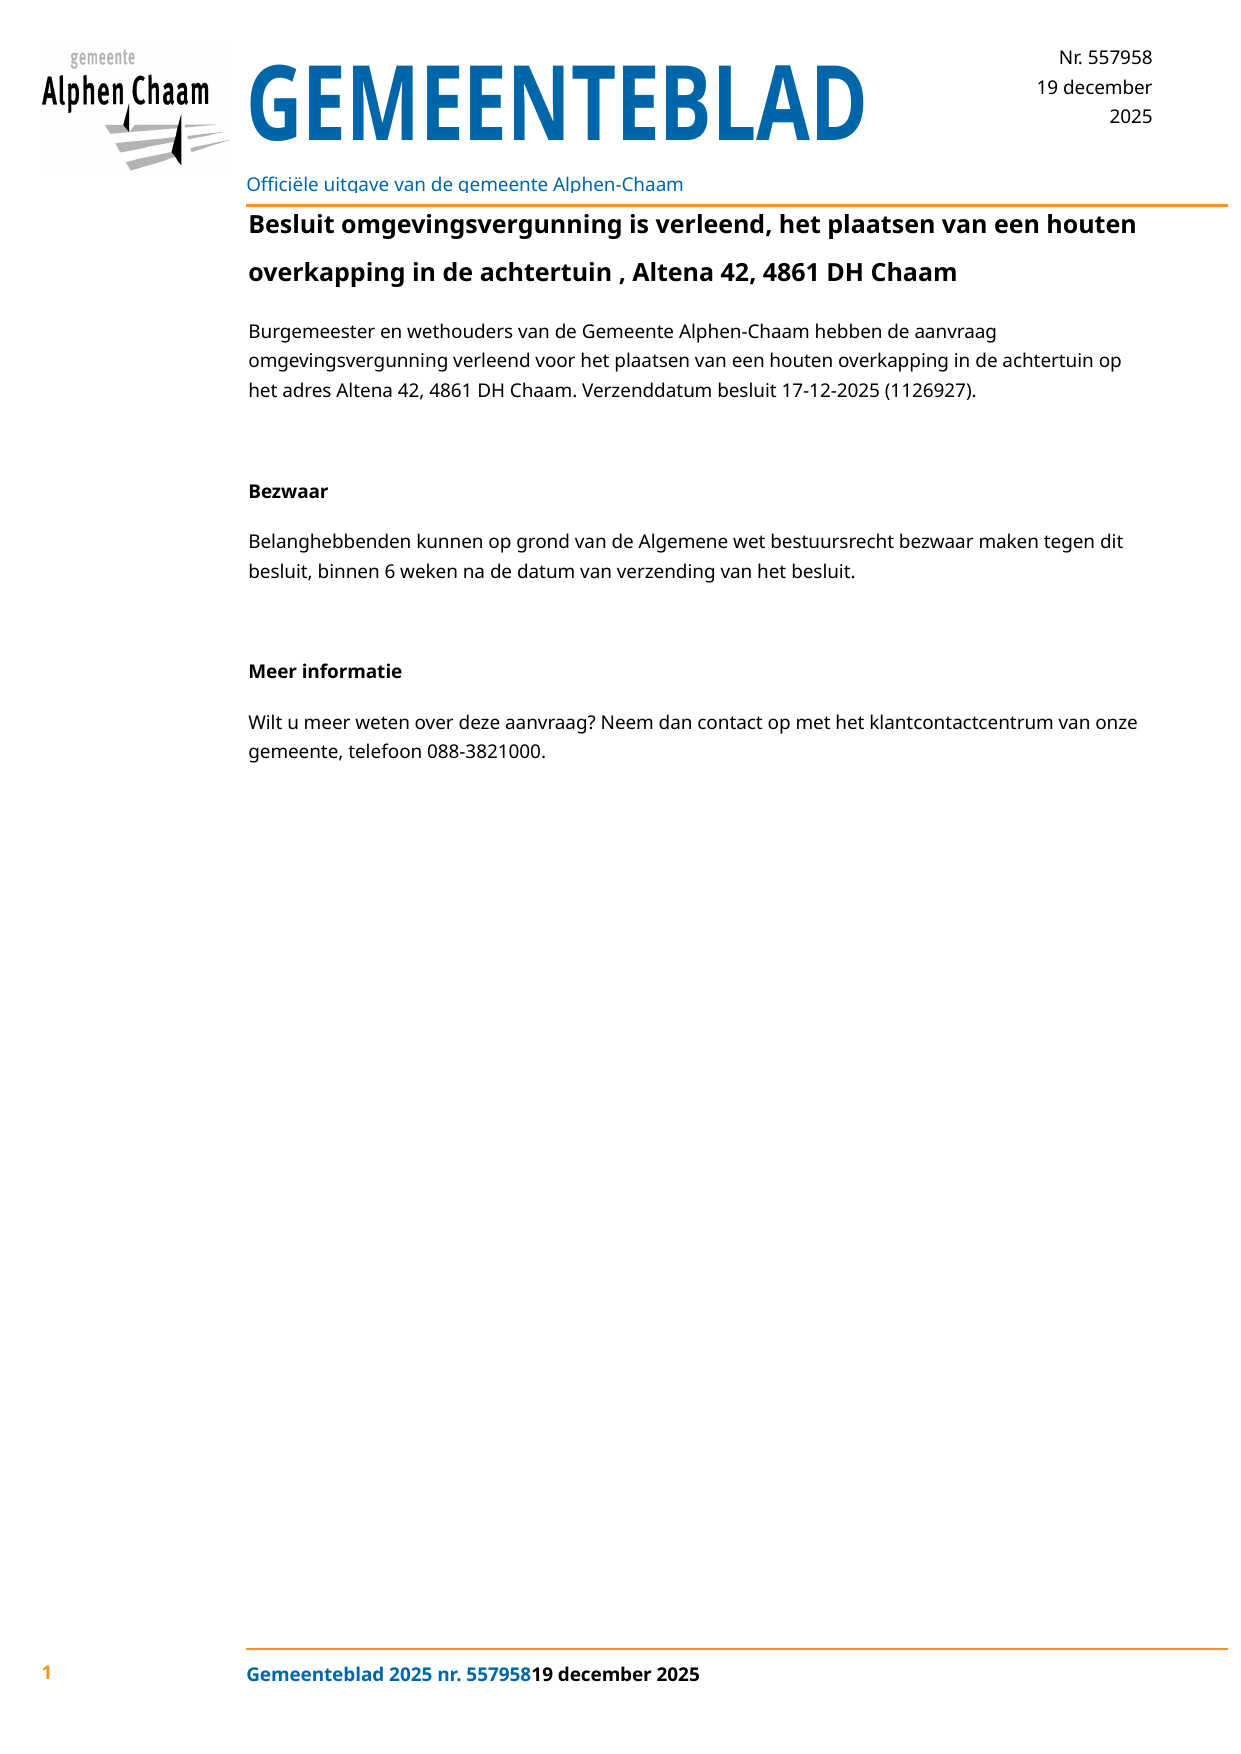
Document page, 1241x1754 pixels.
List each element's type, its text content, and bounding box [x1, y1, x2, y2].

text Wilt u meer weten over deze aanvraag? Neem dan contact op met het klantcontactcentrum van onze gemeente, telefoon 088-3821000. [248, 709, 1152, 764]
text Belanghebbenden kunnen op grond van de Algemene wet bestuursrecht bezwaar maken tegen dit besluit, binnen 6 weken na de datum van verzending van het besluit. [248, 528, 1152, 584]
text Meer informatie [248, 659, 1152, 684]
picture [41, 47, 231, 172]
text Bezwaar [248, 478, 1152, 504]
text Besluit omgevingsvergunning is verleend, het plaatsen van een houten overkapping in de achtertuin , Altena 42, 4861 DH Chaam [248, 207, 1152, 288]
text Burgemeester en wethouders van de Gemeente Alphen-Chaam hebben de aanvraag omgevingsvergunning verleend voor het plaatsen van een houten overkapping in de achtertuin op het adres Altena 42, 4861 DH Chaam. Verzenddatum besluit 17-12-2025 (1126927). [248, 318, 1152, 403]
